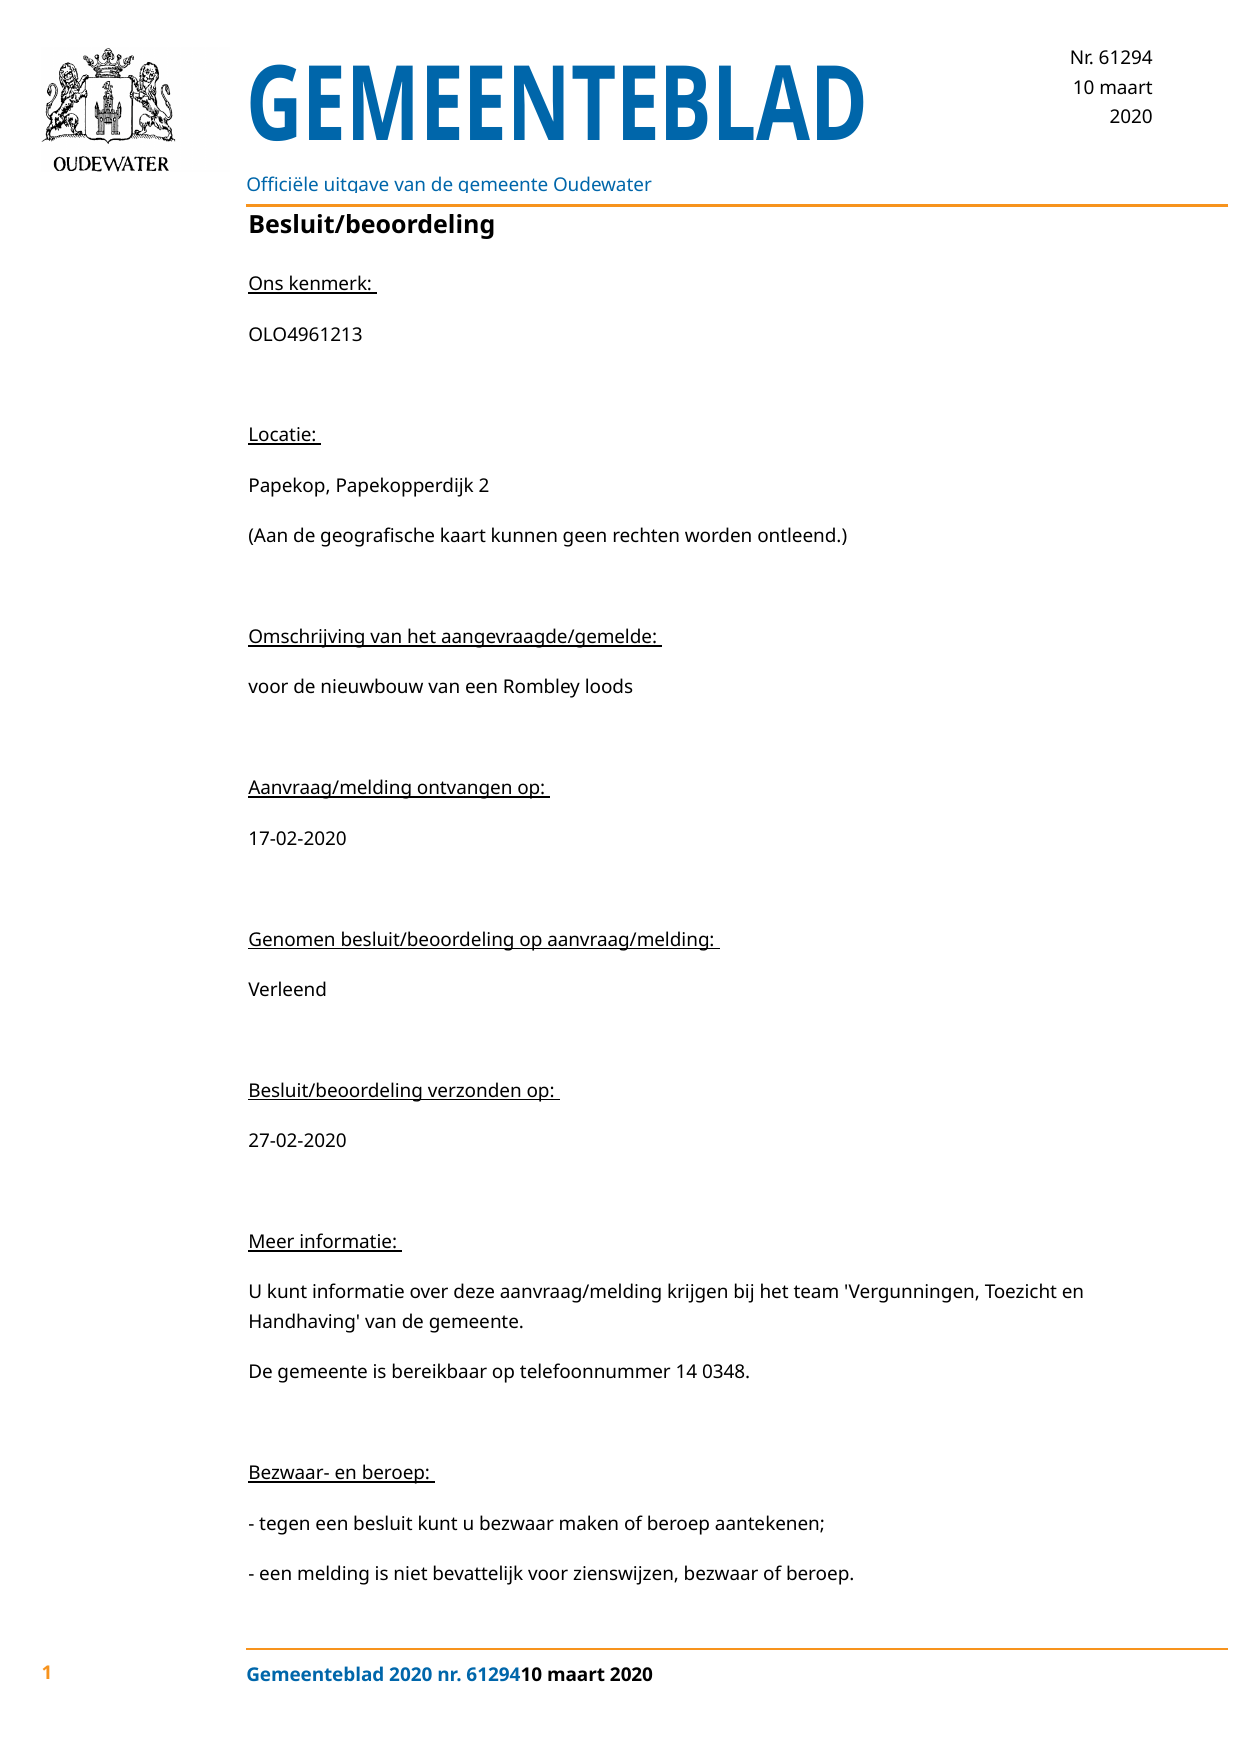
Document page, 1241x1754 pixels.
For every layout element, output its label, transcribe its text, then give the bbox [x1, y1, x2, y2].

text Besluit/beoordeling [248, 207, 1152, 241]
text Besluit/beoordeling verzonden op: [248, 1077, 1152, 1103]
text Bezwaar- en beroep: [248, 1459, 1152, 1485]
text voor de nieuwbouw van een Rombley loods [248, 674, 1152, 699]
text Verleend [248, 976, 1152, 1002]
text Ons kenmerk: [248, 270, 1152, 296]
text Meer informatie: [248, 1228, 1152, 1254]
text Genomen besluit/beoordeling op aanvraag/melding: [248, 926, 1152, 951]
text 17-02-2020 [248, 825, 1152, 851]
text Papekop, Papekopperdijk 2 [248, 472, 1152, 498]
text Omschrijving van het aangevraagde/gemelde: [248, 623, 1152, 649]
text U kunt informatie over deze aanvraag/melding krijgen bij het team 'Vergunningen, Toezicht en Handhaving' van de gemeente. [248, 1279, 1152, 1334]
picture [41, 47, 231, 172]
text De gemeente is bereikbaar op telefoonnummer 14 0348. [248, 1359, 1152, 1384]
text - tegen een besluit kunt u bezwaar maken of beroep aantekenen; [248, 1510, 1152, 1536]
text - een melding is niet bevattelijk voor zienswijzen, bezwaar of beroep. [248, 1560, 1152, 1586]
text (Aan de geografische kaart kunnen geen rechten worden ontleend.) [248, 522, 1152, 548]
text OLO4961213 [248, 321, 1152, 346]
text Locatie: [248, 422, 1152, 447]
text Aanvraag/melding ontvangen op: [248, 774, 1152, 800]
text 27-02-2020 [248, 1127, 1152, 1153]
